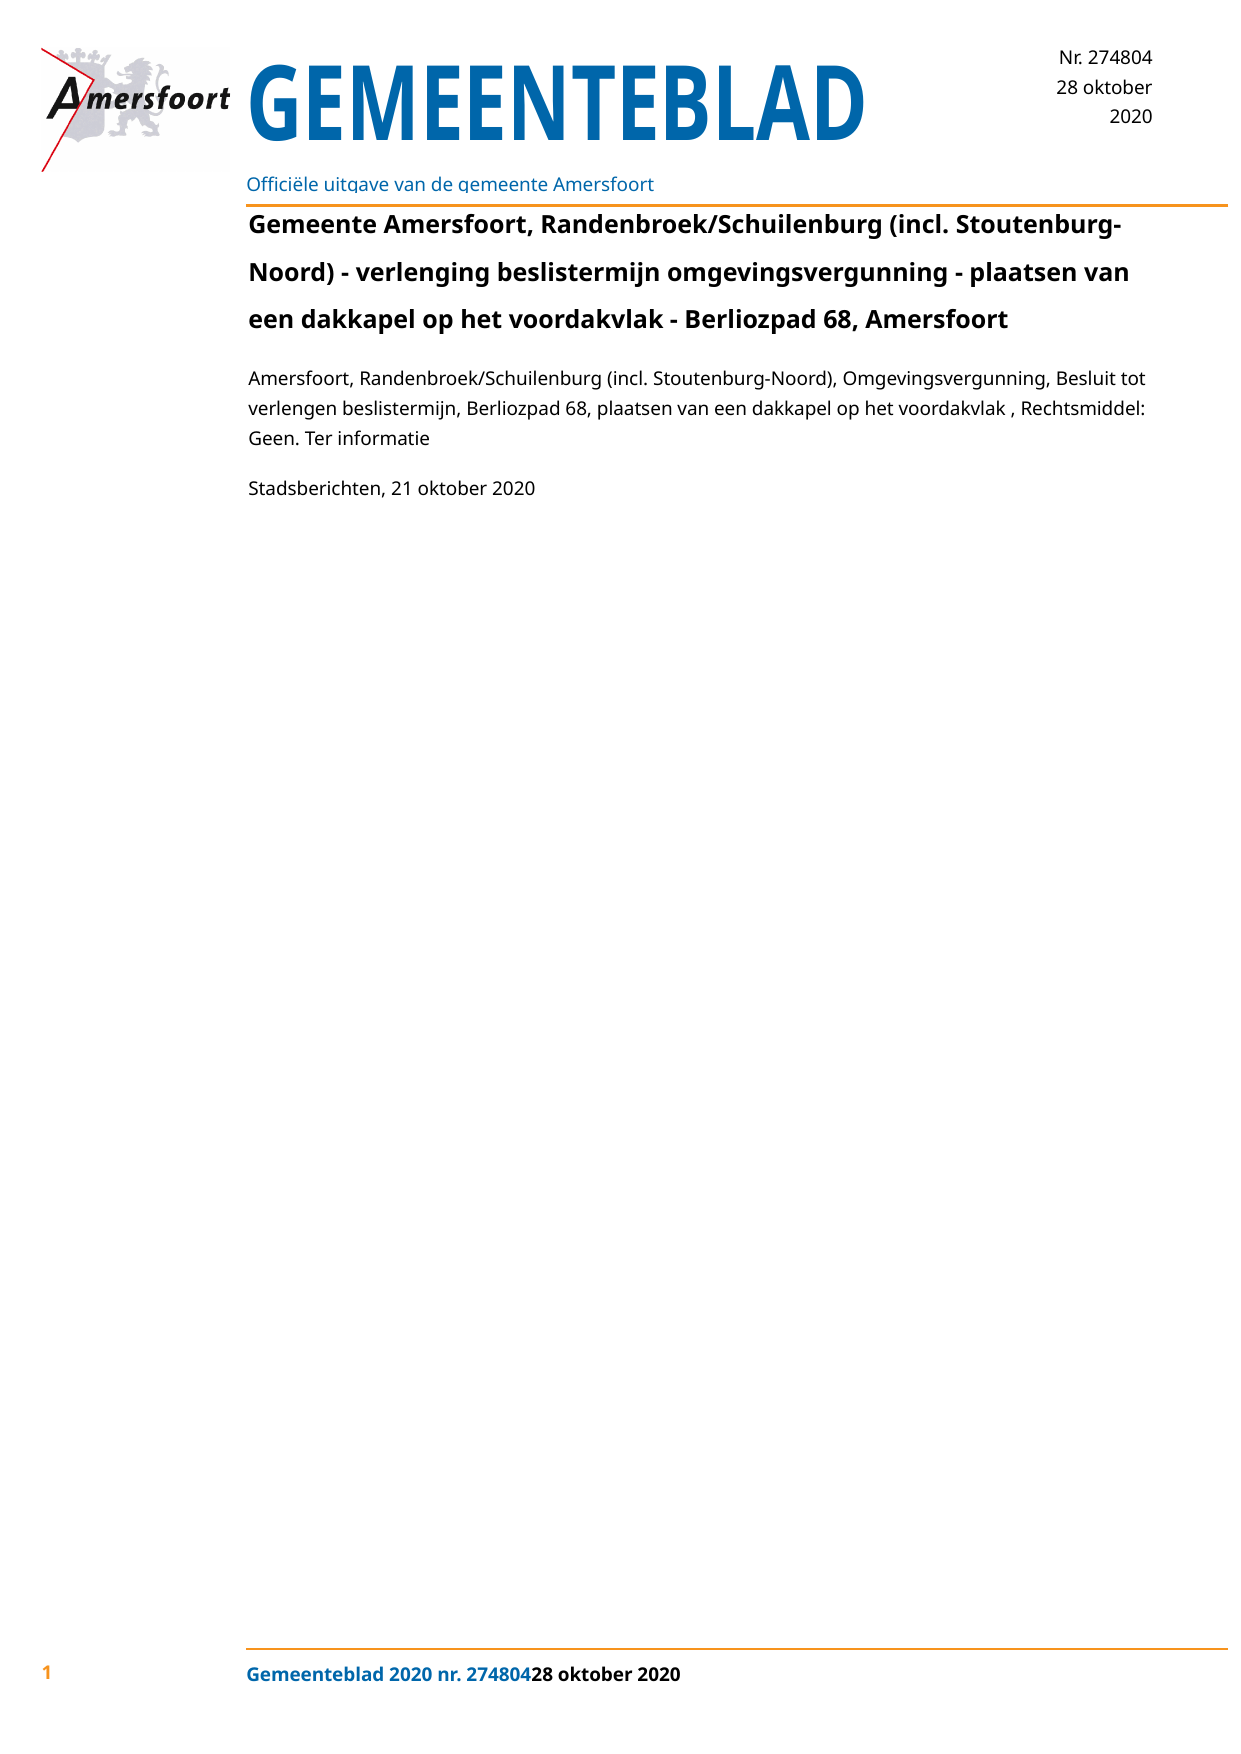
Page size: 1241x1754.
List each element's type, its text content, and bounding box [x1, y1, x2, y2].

picture [41, 47, 231, 172]
text Gemeente Amersfoort, Randenbroek/Schuilenburg (incl. Stoutenburg-Noord) - verlenging beslistermijn omgevingsvergunning - plaatsen van een dakkapel op het voordakvlak - Berliozpad 68, Amersfoort [248, 207, 1152, 336]
text Stadsberichten, 21 oktober 2020 [248, 475, 1152, 501]
text Amersfoort, Randenbroek/Schuilenburg (incl. Stoutenburg-Noord), Omgevingsvergunning, Besluit tot verlengen beslistermijn, Berliozpad 68, plaatsen van een dakkapel op het voordakvlak , Rechtsmiddel: Geen. Ter informatie [248, 366, 1152, 450]
